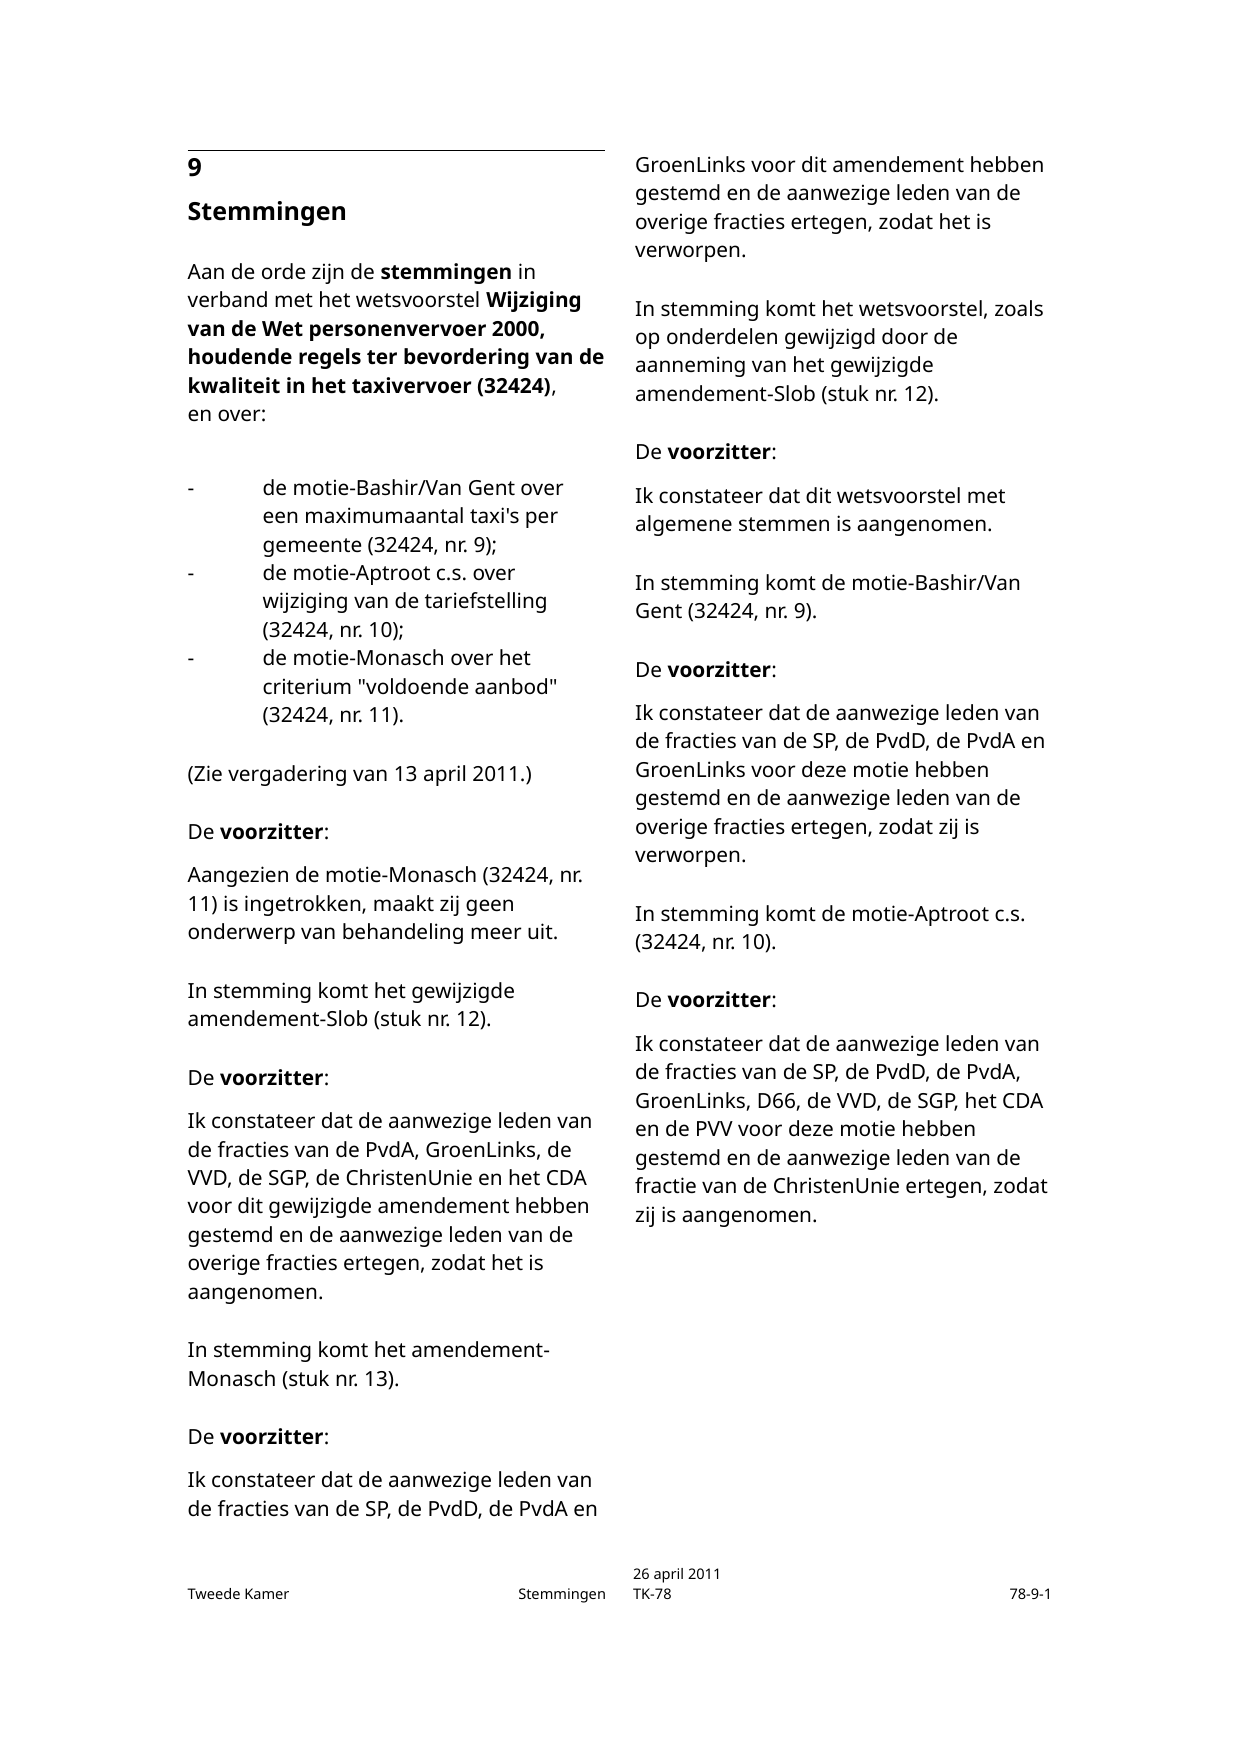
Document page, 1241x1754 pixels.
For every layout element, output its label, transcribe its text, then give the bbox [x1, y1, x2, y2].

text De voorzitter: [635, 655, 1053, 683]
text De voorzitter: [635, 986, 1053, 1014]
list de motie-Aptroot c.s. over wijziging van de tariefstelling (32424, nr. 10); [187, 558, 605, 643]
text Ik constateer dat de aanwezige leden van de fracties van de SP, de PvdD, de PvdA en [187, 1466, 605, 1522]
list de motie-Bashir/Van Gent over een maximumaantal taxi's per gemeente (32424, nr. 9); [187, 473, 605, 558]
text Stemmingen [187, 193, 605, 227]
list de motie-Monasch over het criterium "voldoende aanbod" (32424, nr. 11). [187, 643, 605, 729]
text De voorzitter: [187, 817, 605, 846]
text Ik constateer dat de aanwezige leden van de fracties van de SP, de PvdD, de PvdA, GroenLinks, D66, de VVD, de SGP, het CDA en de PVV voor deze motie hebben gestemd en de aanwezige leden van de fractie van de ChristenUnie ertegen, zodat zij is aangenomen. [635, 1029, 1053, 1228]
text De voorzitter: [187, 1063, 605, 1091]
text In stemming komt de motie-Bashir/Van Gent (32424, nr. 9). [635, 568, 1053, 625]
text In stemming komt de motie-Aptroot c.s. (32424, nr. 10). [635, 899, 1053, 956]
text De voorzitter: [635, 437, 1053, 466]
text In stemming komt het amendement-Monasch (stuk nr. 13). [187, 1335, 605, 1392]
text Ik constateer dat de aanwezige leden van de fracties van de SP, de PvdD, de PvdA en GroenLinks voor deze motie hebben gestemd en de aanwezige leden van de overige fracties ertegen, zodat zij is verworpen. [635, 698, 1053, 869]
text en over: [187, 399, 605, 428]
text In stemming komt het gewijzigde amendement-Slob (stuk nr. 12). [187, 976, 605, 1033]
text Aangezien de motie-Monasch (32424, nr. 11) is ingetrokken, maakt zij geen onderwerp van behandeling meer uit. [187, 861, 605, 946]
text De voorzitter: [187, 1422, 605, 1451]
text 9 [187, 151, 605, 184]
text GroenLinks voor dit amendement hebben gestemd en de aanwezige leden van de overige fracties ertegen, zodat het is verworpen. [635, 150, 1053, 264]
text Ik constateer dat dit wetsvoorstel met algemene stemmen is aangenomen. [635, 481, 1053, 538]
text Ik constateer dat de aanwezige leden van de fracties van de PvdA, GroenLinks, de VVD, de SGP, de ChristenUnie en het CDA voor dit gewijzigde amendement hebben gestemd en de aanwezige leden van de overige fracties ertegen, zodat het is aangenomen. [187, 1106, 605, 1305]
text (Zie vergadering van 13 april 2011.) [187, 759, 605, 787]
text Aan de orde zijn de stemmingen in verband met het wetsvoorstel Wijziging van de Wet personenvervoer 2000, houdende regels ter bevordering van de kwaliteit in het taxivervoer (32424), [187, 257, 605, 399]
text In stemming komt het wetsvoorstel, zoals op onderdelen gewijzigd door de aanneming van het gewijzigde amendement-Slob (stuk nr. 12). [635, 294, 1053, 407]
